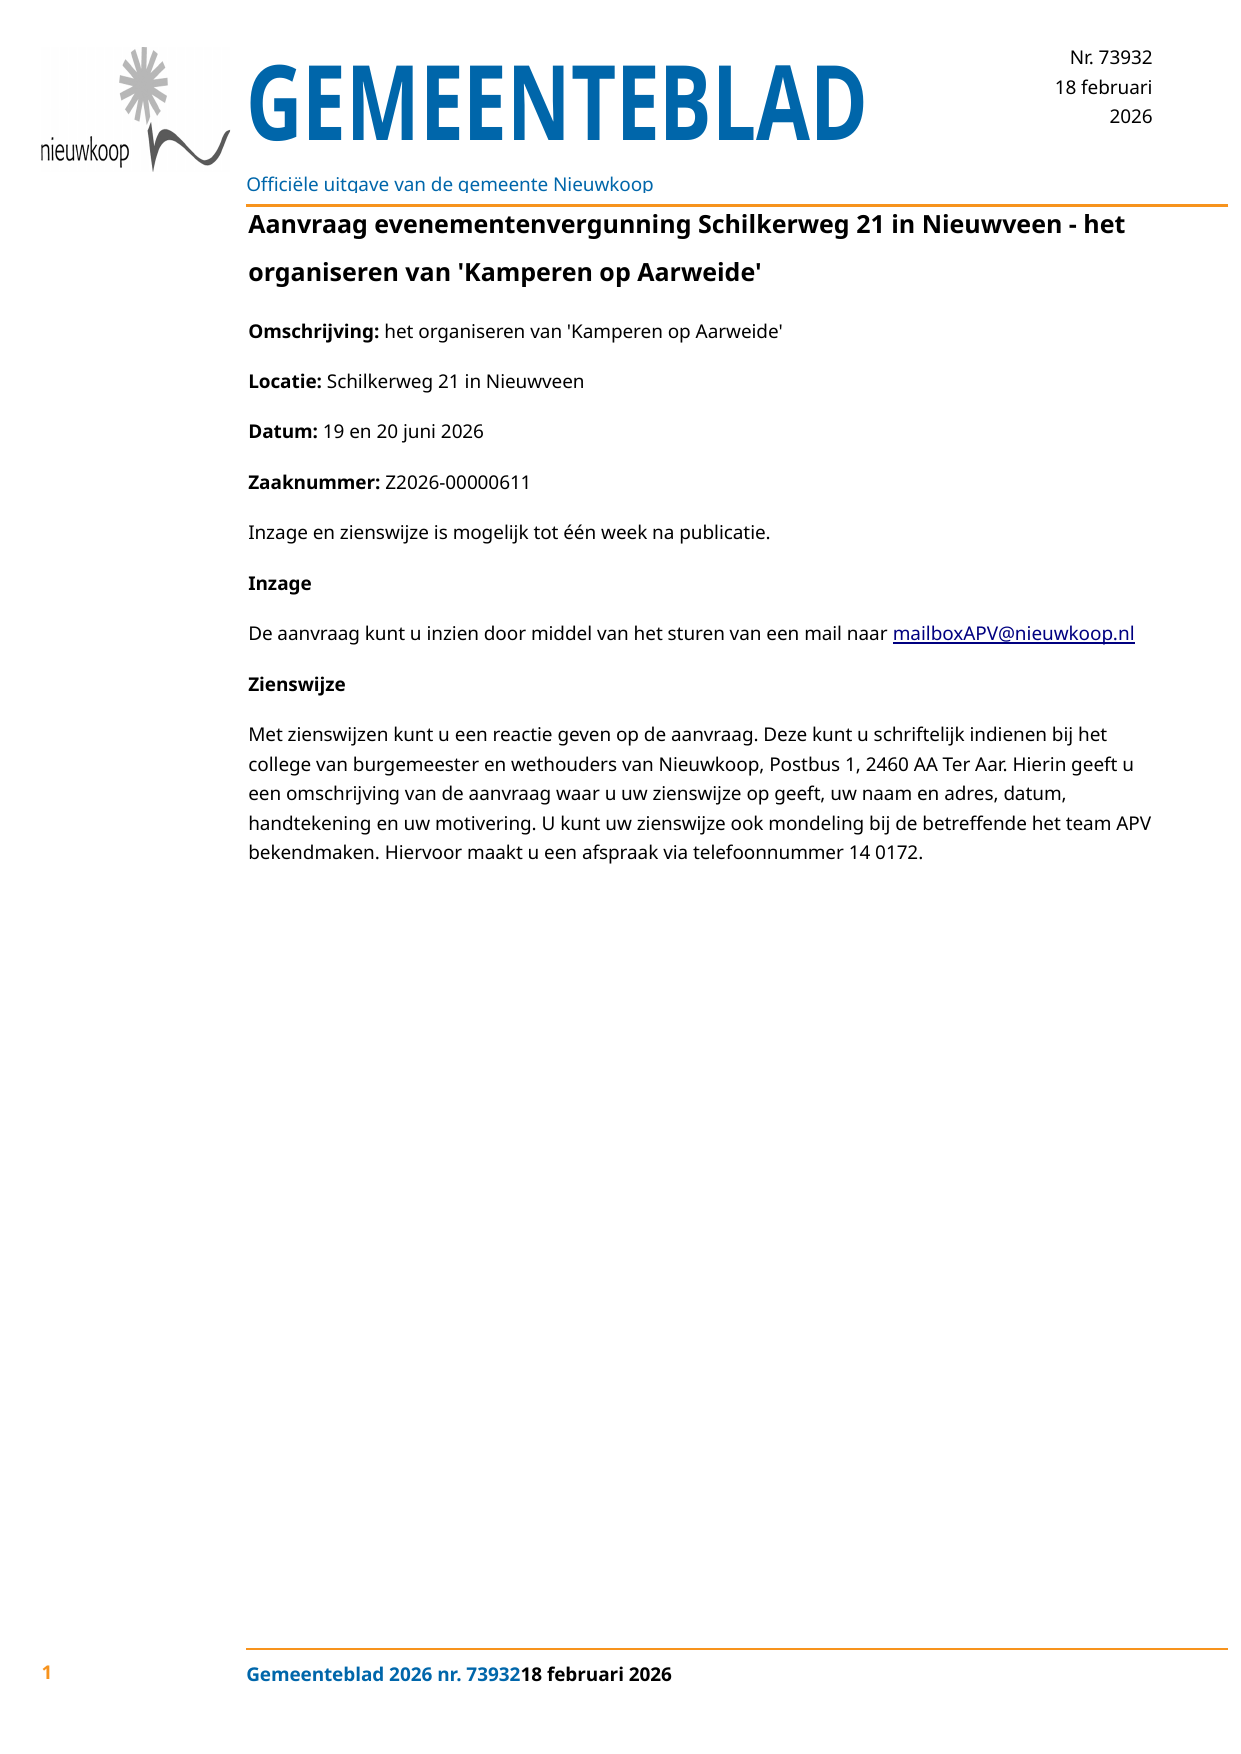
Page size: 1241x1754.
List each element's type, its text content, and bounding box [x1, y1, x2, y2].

picture [41, 47, 231, 172]
text De aanvraag kunt u inzien door middel van het sturen van een mail naar mailboxAPV@nieuwkoop.nl [248, 620, 1152, 646]
text Omschrijving: het organiseren van 'Kamperen op Aarweide' [248, 318, 1152, 344]
text Met zienswijzen kunt u een reactie geven op de aanvraag. Deze kunt u schriftelijk indienen bij het college van burgemeester en wethouders van Nieuwkoop, Postbus 1, 2460 AA Ter Aar. Hierin geeft u een omschrijving van de aanvraag waar u uw zienswijze op geeft, uw naam en adres, datum, handtekening en uw motivering. U kunt uw zienswijze ook mondeling bij de betreffende het team APV bekendmaken. Hiervoor maakt u een afspraak via telefoonnummer 14 0172. [248, 721, 1152, 865]
text Datum: 19 en 20 juni 2026 [248, 419, 1152, 444]
text Aanvraag evenementenvergunning Schilkerweg 21 in Nieuwveen - het organiseren van 'Kamperen op Aarweide' [248, 207, 1152, 288]
text Zaaknummer: Z2026-00000611 [248, 469, 1152, 495]
text Inzage [248, 570, 1152, 596]
text Zienswijze [248, 671, 1152, 697]
text Locatie: Schilkerweg 21 in Nieuwveen [248, 368, 1152, 394]
text Inzage en zienswijze is mogelijk tot één week na publicatie. [248, 519, 1152, 545]
